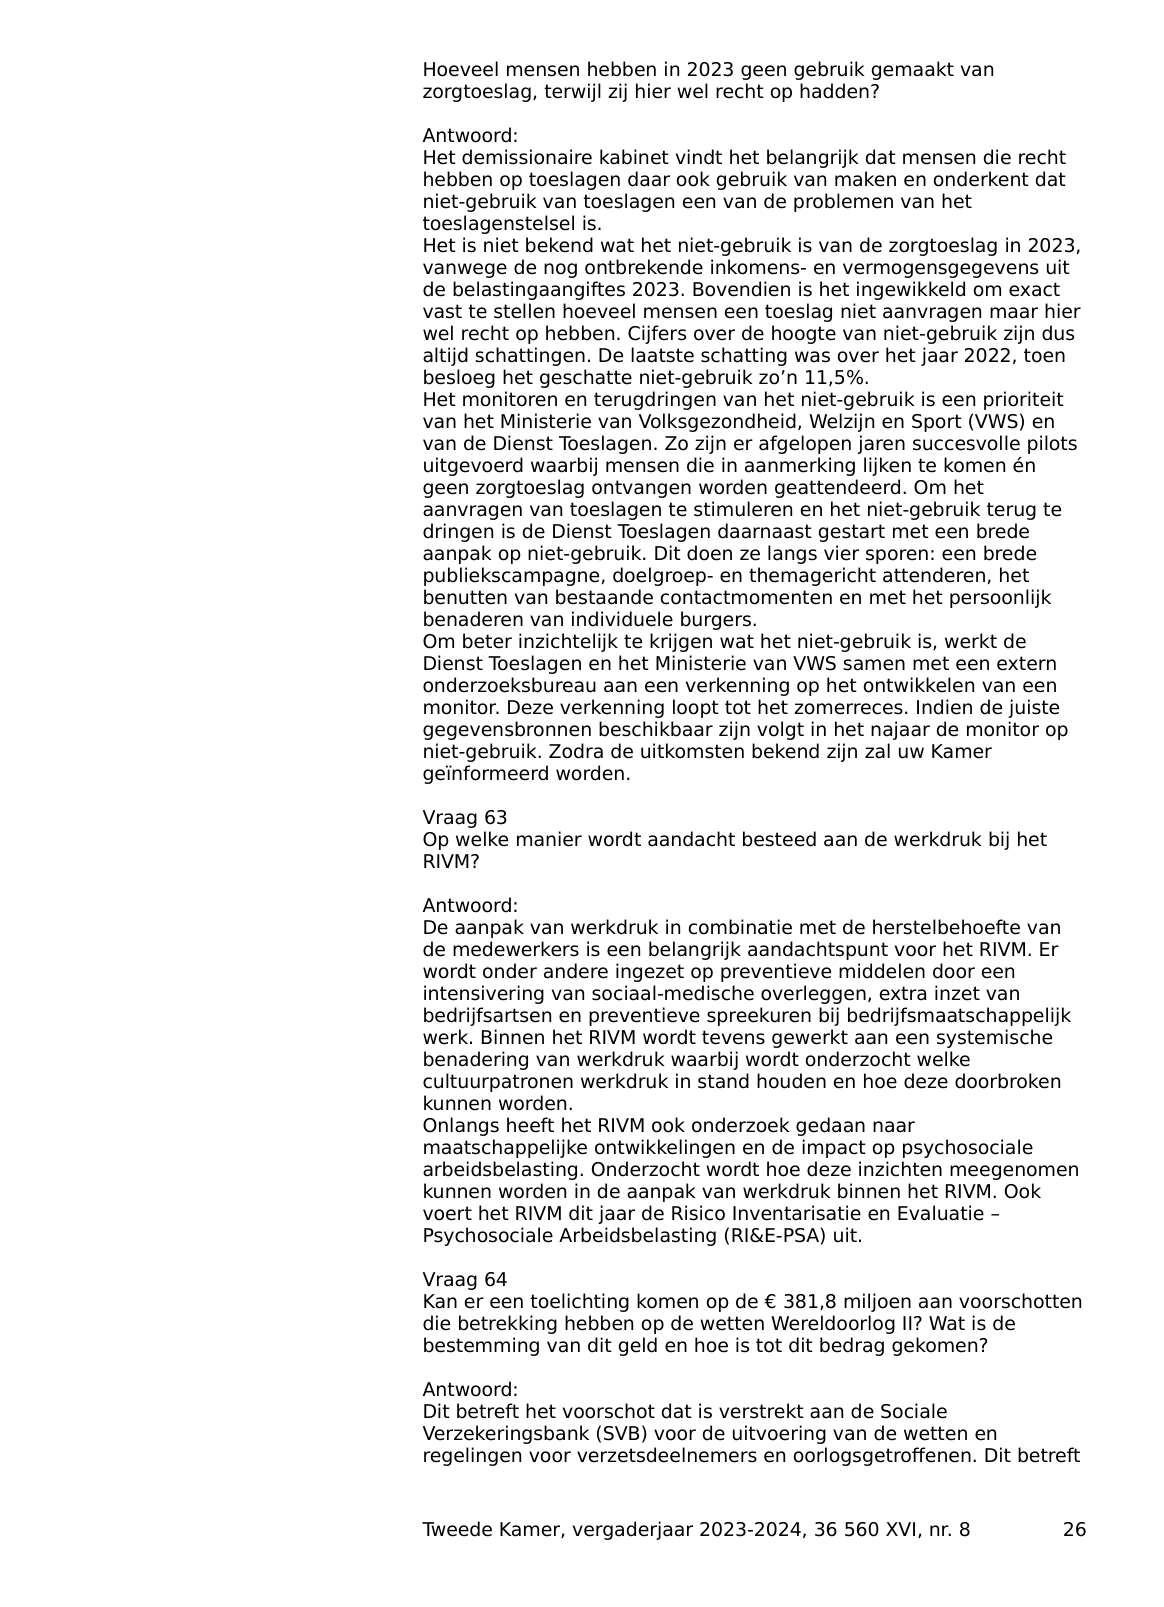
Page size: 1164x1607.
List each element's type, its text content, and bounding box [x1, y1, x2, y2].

text Dit betreft het voorschot dat is verstrekt aan de Sociale Verzekeringsbank (SVB) voor de uitvoering van de wetten en regelingen voor verzetsdeelnemers en oorlogsgetroffenen. Dit betreft [422, 1401, 1087, 1467]
text Het monitoren en terugdringen van het niet-gebruik is een prioriteit van het Ministerie van Volksgezondheid, Welzijn en Sport (VWS) en van de Dienst Toeslagen. Zo zijn er afgelopen jaren succesvolle pilots uitgevoerd waarbij mensen die in aanmerking lijken te komen én geen zorgtoeslag ontvangen worden geattendeerd. Om het aanvragen van toeslagen te stimuleren en het niet-gebruik terug te dringen is de Dienst Toeslagen daarnaast gestart met een brede aanpak op niet-gebruik. Dit doen ze langs vier sporen: een brede publiekscampagne, doelgroep- en themagericht attenderen, het benutten van bestaande contactmomenten en met het persoonlijk benaderen van individuele burgers. [422, 389, 1087, 631]
text Kan er een toelichting komen op de € 381,8 miljoen aan voorschotten die betrekking hebben op de wetten Wereldoorlog II? Wat is de bestemming van dit geld en hoe is tot dit bedrag gekomen? [422, 1291, 1087, 1357]
text Hoeveel mensen hebben in 2023 geen gebruik gemaakt van zorgtoeslag, terwijl zij hier wel recht op hadden? [422, 59, 1087, 103]
text Onlangs heeft het RIVM ook onderzoek gedaan naar maatschappelijke ontwikkelingen en de impact op psychosociale arbeidsbelasting. Onderzocht wordt hoe deze inzichten meegenomen kunnen worden in de aanpak van werkdruk binnen het RIVM. Ook voert het RIVM dit jaar de Risico Inventarisatie en Evaluatie – Psychosociale Arbeidsbelasting (RI&E-PSA) uit. [422, 1115, 1087, 1247]
text Antwoord: [422, 1379, 1087, 1401]
text Het demissionaire kabinet vindt het belangrijk dat mensen die recht hebben op toeslagen daar ook gebruik van maken en onderkent dat niet-gebruik van toeslagen een van de problemen van het toeslagenstelsel is. [422, 147, 1087, 235]
text De aanpak van werkdruk in combinatie met de herstelbehoefte van de medewerkers is een belangrijk aandachtspunt voor het RIVM. Er wordt onder andere ingezet op preventieve middelen door een intensivering van sociaal-medische overleggen, extra inzet van bedrijfsartsen en preventieve spreekuren bij bedrijfsmaatschappelijk werk. Binnen het RIVM wordt tevens gewerkt aan een systemische benadering van werkdruk waarbij wordt onderzocht welke cultuurpatronen werkdruk in stand houden en hoe deze doorbroken kunnen worden. [422, 917, 1087, 1115]
text Antwoord: [422, 125, 1087, 147]
text Vraag 64 [422, 1269, 1087, 1291]
text Het is niet bekend wat het niet-gebruik is van de zorgtoeslag in 2023, vanwege de nog ontbrekende inkomens- en vermogensgegevens uit de belastingaangiftes 2023. Bovendien is het ingewikkeld om exact vast te stellen hoeveel mensen een toeslag niet aanvragen maar hier wel recht op hebben. Cijfers over de hoogte van niet-gebruik zijn dus altijd schattingen. De laatste schatting was over het jaar 2022, toen besloeg het geschatte niet-gebruik zo’n 11,5%. [422, 235, 1087, 389]
text Antwoord: [422, 895, 1087, 917]
text Op welke manier wordt aandacht besteed aan de werkdruk bij het RIVM? [422, 829, 1087, 873]
text Om beter inzichtelijk te krijgen wat het niet-gebruik is, werkt de Dienst Toeslagen en het Ministerie van VWS samen met een extern onderzoeksbureau aan een verkenning op het ontwikkelen van een monitor. Deze verkenning loopt tot het zomerreces. Indien de juiste gegevensbronnen beschikbaar zijn volgt in het najaar de monitor op niet-gebruik. Zodra de uitkomsten bekend zijn zal uw Kamer geïnformeerd worden. [422, 631, 1087, 784]
text Vraag 63 [422, 807, 1087, 829]
